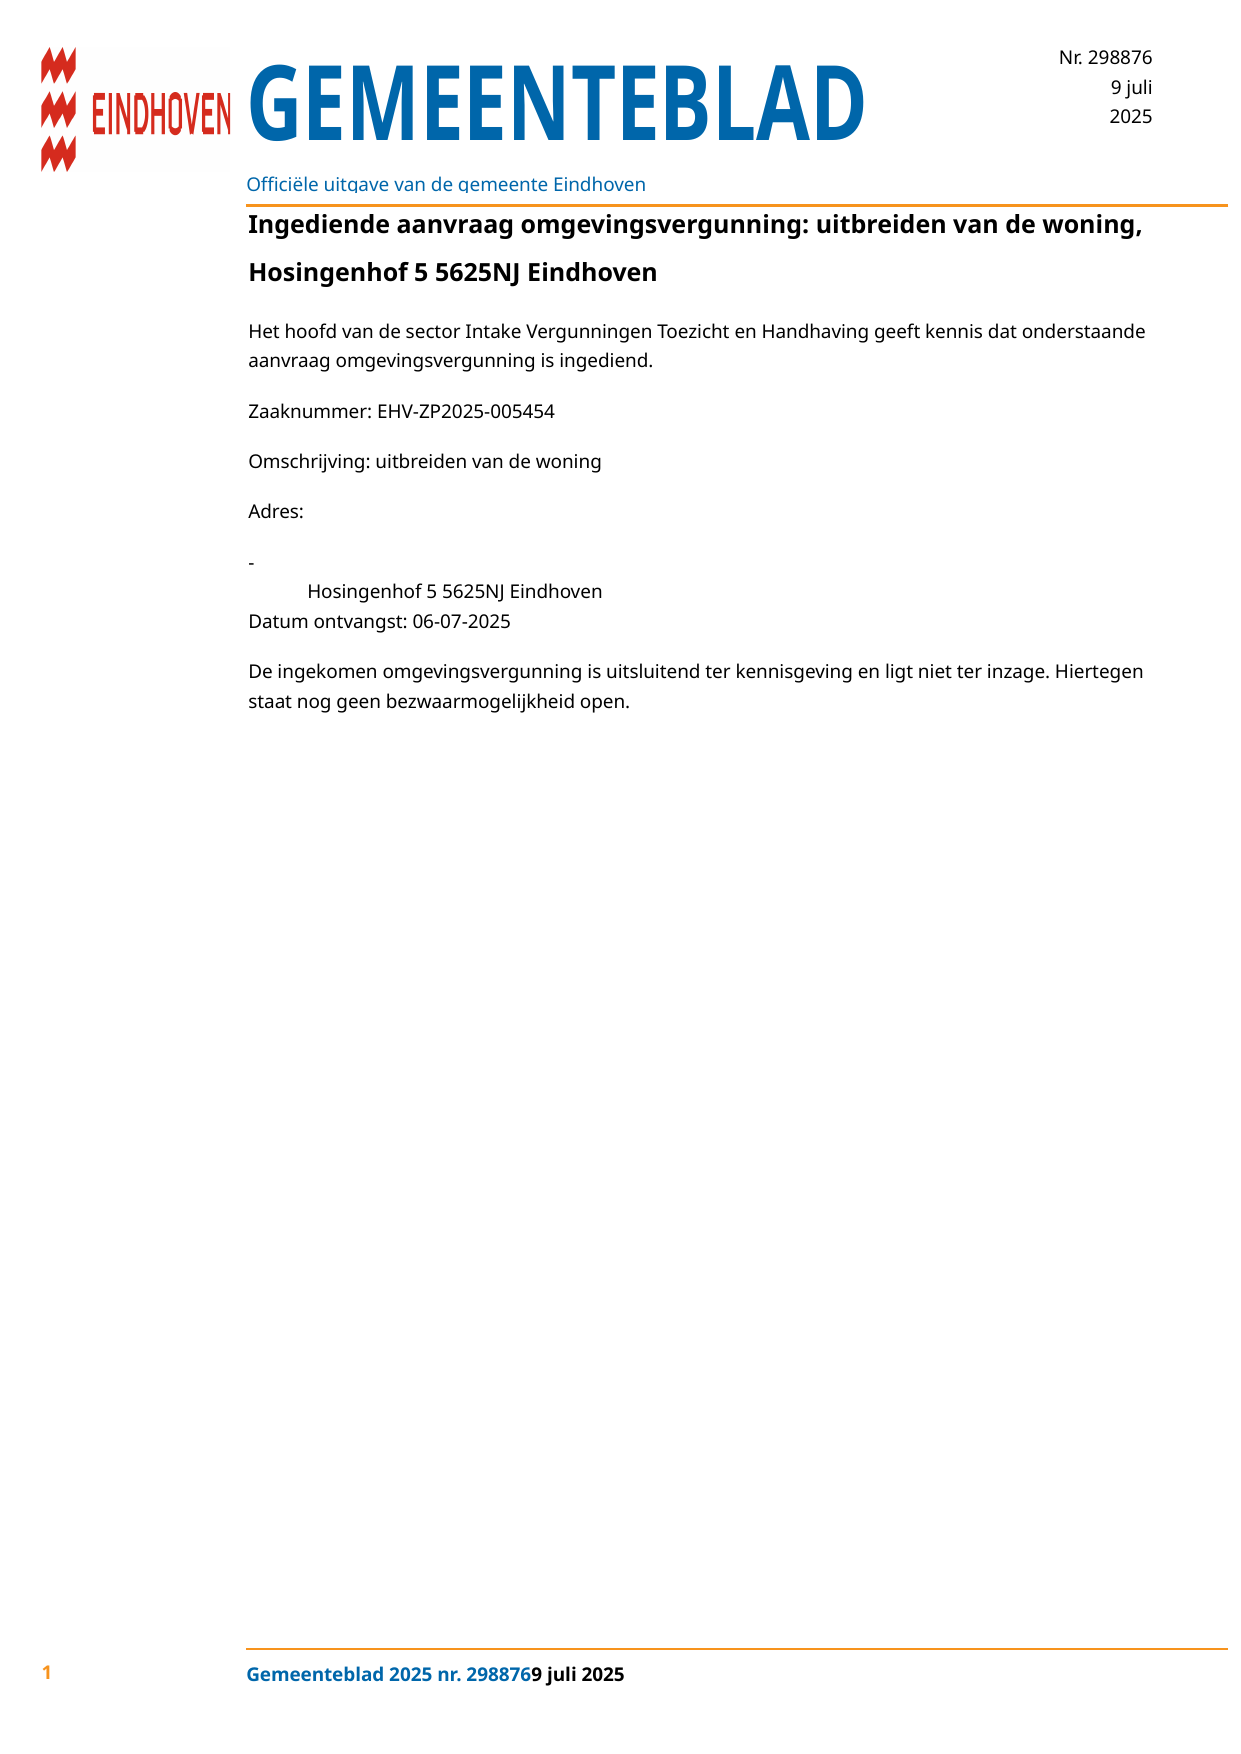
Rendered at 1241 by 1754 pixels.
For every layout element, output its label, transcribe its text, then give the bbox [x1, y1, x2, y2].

text Ingediende aanvraag omgevingsvergunning: uitbreiden van de woning, Hosingenhof 5 5625NJ Eindhoven [248, 207, 1152, 288]
text Zaaknummer: EHV-ZP2025-005454 [248, 398, 1152, 424]
text De ingekomen omgevingsvergunning is uitsluitend ter kennisgeving en ligt niet ter inzage. Hiertegen staat nog geen bezwaarmogelijkheid open. [248, 659, 1152, 714]
text Adres: [248, 499, 1152, 524]
text Datum ontvangst: 06-07-2025 [248, 608, 1152, 634]
text Omschrijving: uitbreiden van de woning [248, 448, 1152, 474]
list Hosingenhof 5 5625NJ Eindhoven [248, 579, 1152, 604]
picture [41, 47, 231, 172]
text Het hoofd van de sector Intake Vergunningen Toezicht en Handhaving geeft kennis dat onderstaande aanvraag omgevingsvergunning is ingediend. [248, 318, 1152, 373]
